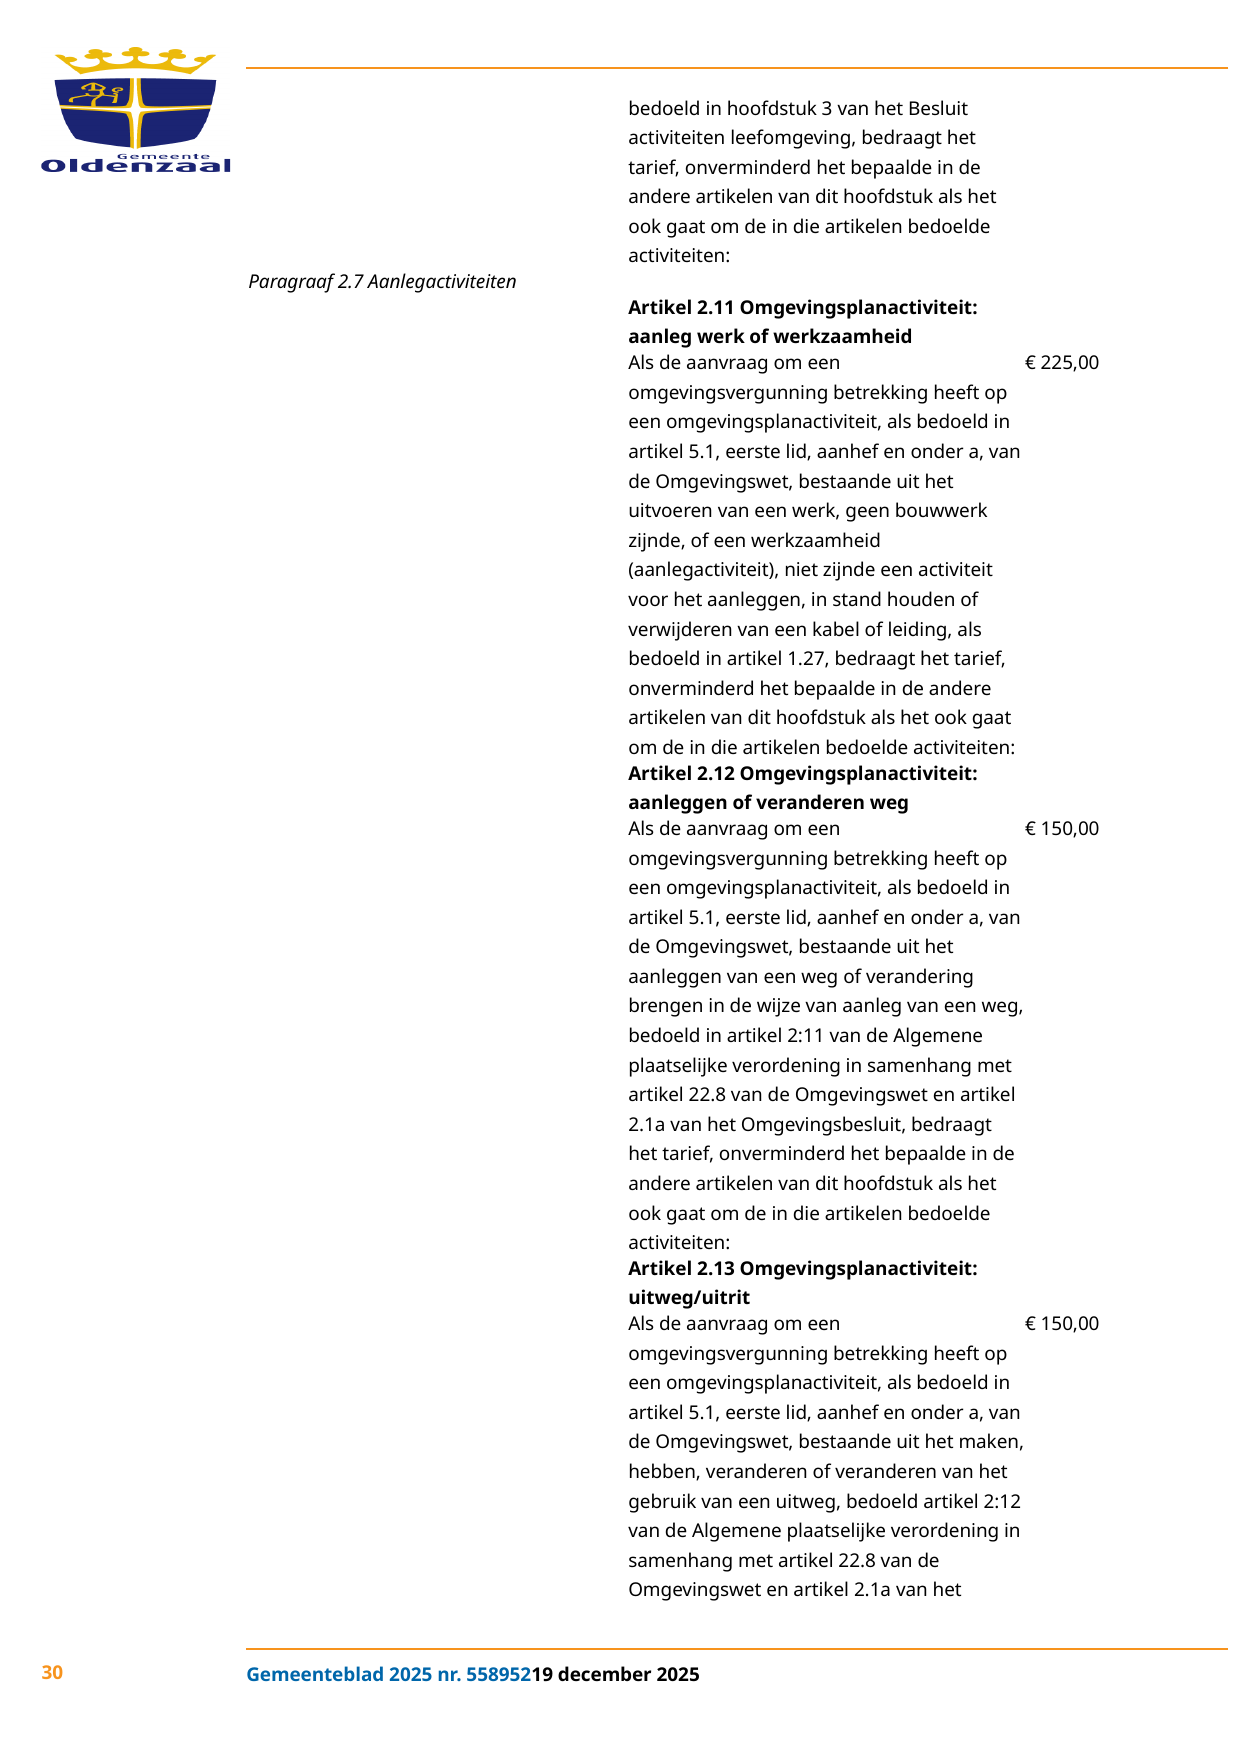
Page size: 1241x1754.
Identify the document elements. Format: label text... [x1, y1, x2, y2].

table_cell € 225,00 [1025, 350, 1152, 760]
table_cell € 150,00 [1025, 1310, 1152, 1602]
table_cell [501, 815, 628, 1255]
table_cell [501, 95, 628, 268]
table_cell Artikel 2.12 Omgevingsplanactiviteit: aanleggen of veranderen weg [628, 760, 1025, 815]
table_cell [375, 1310, 501, 1602]
table_cell [1025, 95, 1152, 268]
table_cell [375, 95, 501, 268]
table_cell € 150,00 [1025, 815, 1152, 1255]
table_cell Als de aanvraag om een omgevingsvergunning betrekking heeft op een omgevingsplanactiviteit, als bedoeld in artikel 5.1, eerste lid, aanhef en onder a, van de Omgevingswet, bestaande uit het aanleggen van een weg of verandering brengen in de wijze van aanleg van een weg, bedoeld in artikel 2:11 van de Algemene plaatselijke verordening in samenhang met artikel 22.8 van de Omgevingswet en artikel 2.1a van het Omgevingsbesluit, bedraagt het tarief, onverminderd het bepaalde in de andere artikelen van dit hoofdstuk als het ook gaat om de in die artikelen bedoelde activiteiten: [628, 815, 1025, 1255]
table_cell [501, 1310, 628, 1602]
table_cell [1025, 760, 1152, 815]
table_cell [1025, 269, 1152, 294]
table_cell [248, 1255, 375, 1310]
table_cell [375, 294, 501, 349]
table_cell [248, 350, 375, 760]
table_cell Artikel 2.11 Omgevingsplanactiviteit: aanleg werk of werkzaamheid [628, 294, 1025, 349]
table_cell [248, 760, 375, 815]
table_cell [501, 1255, 628, 1310]
table_cell Artikel 2.13 Omgevingsplanactiviteit: uitweg/uitrit [628, 1255, 1025, 1310]
table_cell [501, 350, 628, 760]
table_cell [375, 760, 501, 815]
table_cell [248, 294, 375, 349]
table_cell [248, 95, 375, 268]
table_cell [375, 350, 501, 760]
table_cell [375, 1255, 501, 1310]
table_cell [248, 815, 375, 1255]
table_cell Als de aanvraag om een omgevingsvergunning betrekking heeft op een omgevingsplanactiviteit, als bedoeld in artikel 5.1, eerste lid, aanhef en onder a, van de Omgevingswet, bestaande uit het maken, hebben, veranderen of veranderen van het gebruik van een uitweg, bedoeld artikel 2:12 van de Algemene plaatselijke verordening in samenhang met artikel 22.8 van de Omgevingswet en artikel 2.1a van het [628, 1310, 1025, 1602]
table_cell [375, 815, 501, 1255]
table_cell [1025, 1255, 1152, 1310]
picture [41, 47, 231, 172]
table_cell [1025, 294, 1152, 349]
table_cell Als de aanvraag om een omgevingsvergunning betrekking heeft op een omgevingsplanactiviteit, als bedoeld in artikel 5.1, eerste lid, aanhef en onder a, van de Omgevingswet, bestaande uit het uitvoeren van een werk, geen bouwwerk zijnde, of een werkzaamheid (aanlegactiviteit), niet zijnde een activiteit voor het aanleggen, in stand houden of verwijderen van een kabel of leiding, als bedoeld in artikel 1.27, bedraagt het tarief, onverminderd het bepaalde in de andere artikelen van dit hoofdstuk als het ook gaat om de in die artikelen bedoelde activiteiten: [628, 350, 1025, 760]
table_cell [501, 760, 628, 815]
table_cell bedoeld in hoofdstuk 3 van het Besluit activiteiten leefomgeving, bedraagt het tarief, onverminderd het bepaalde in de andere artikelen van dit hoofdstuk als het ook gaat om de in die artikelen bedoelde activiteiten: [628, 95, 1025, 268]
table_cell [501, 294, 628, 349]
table_cell [248, 1310, 375, 1602]
table_cell Paragraaf 2.7 Aanlegactiviteiten [248, 269, 1025, 294]
